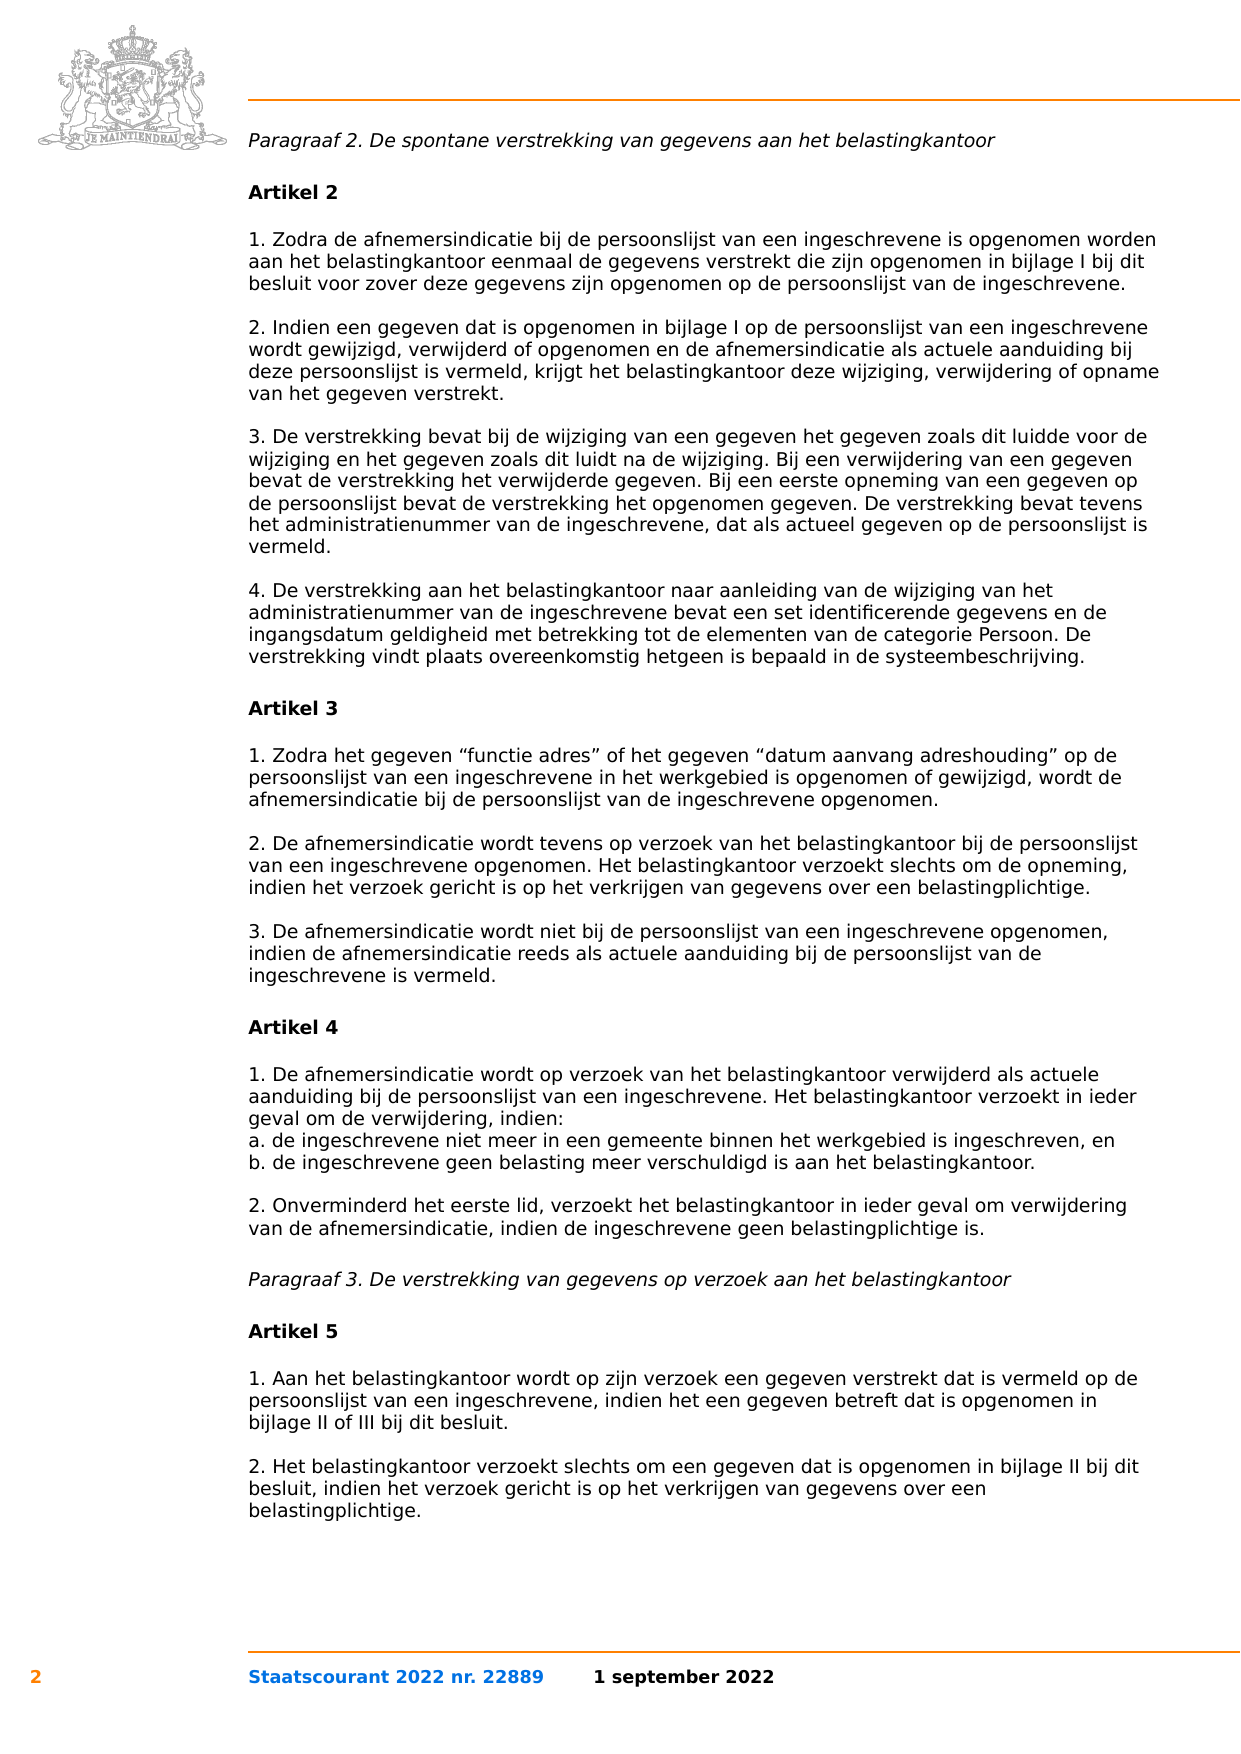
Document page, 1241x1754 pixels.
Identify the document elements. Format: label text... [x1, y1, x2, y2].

text 1. Zodra het gegeven “functie adres” of het gegeven “datum aanvang adreshouding” op de persoonslijst van een ingeschrevene in het werkgebied is opgenomen of gewijzigd, wordt de afnemersindicatie bij de persoonslijst van de ingeschrevene opgenomen. [248, 745, 1163, 811]
subtitle Paragraaf 3. De verstrekking van gegevens op verzoek aan het belastingkantoor [248, 1269, 1163, 1291]
text 2. De afnemersindicatie wordt tevens op verzoek van het belastingkantoor bij de persoonslijst van een ingeschrevene opgenomen. Het belastingkantoor verzoekt slechts om de opneming, indien het verzoek gericht is op het verkrijgen van gegevens over een belastingplichtige. [248, 833, 1163, 899]
subtitle Artikel 5 [248, 1321, 1163, 1343]
text 3. De verstrekking bevat bij de wijziging van een gegeven het gegeven zoals dit luidde voor de wijziging en het gegeven zoals dit luidt na de wijziging. Bij een verwijdering van een gegeven bevat de verstrekking het verwijderde gegeven. Bij een eerste opneming van een gegeven op de persoonslijst bevat de verstrekking het opgenomen gegeven. De verstrekking bevat tevens het administratienummer van de ingeschrevene, dat als actueel gegeven op de persoonslijst is vermeld. [248, 426, 1163, 558]
subtitle Artikel 2 [248, 182, 1163, 204]
picture [38, 25, 227, 150]
text b. de ingeschrevene geen belasting meer verschuldigd is aan het belastingkantoor. [248, 1152, 1163, 1173]
text 1. Aan het belastingkantoor wordt op zijn verzoek een gegeven verstrekt dat is vermeld op de persoonslijst van een ingeschrevene, indien het een gegeven betreft dat is opgenomen in bijlage II of III bij dit besluit. [248, 1368, 1163, 1434]
text a. de ingeschrevene niet meer in een gemeente binnen het werkgebied is ingeschreven, en [248, 1129, 1163, 1152]
text 3. De afnemersindicatie wordt niet bij de persoonslijst van een ingeschrevene opgenomen, indien de afnemersindicatie reeds als actuele aanduiding bij de persoonslijst van de ingeschrevene is vermeld. [248, 921, 1163, 987]
text 2. Onverminderd het eerste lid, verzoekt het belastingkantoor in ieder geval om verwijdering van de afnemersindicatie, indien de ingeschrevene geen belastingplichtige is. [248, 1195, 1163, 1239]
text 1. Zodra de afnemersindicatie bij de persoonslijst van een ingeschrevene is opgenomen worden aan het belastingkantoor eenmaal de gegevens verstrekt die zijn opgenomen in bijlage I bij dit besluit voor zover deze gegevens zijn opgenomen op de persoonslijst van de ingeschrevene. [248, 229, 1163, 295]
text 2. Het belastingkantoor verzoekt slechts om een gegeven dat is opgenomen in bijlage II bij dit besluit, indien het verzoek gericht is op het verkrijgen van gegevens over een belastingplichtige. [248, 1456, 1163, 1522]
subtitle Artikel 4 [248, 1017, 1163, 1039]
text 2. Indien een gegeven dat is opgenomen in bijlage I op de persoonslijst van een ingeschrevene wordt gewijzigd, verwijderd of opgenomen en de afnemersindicatie als actuele aanduiding bij deze persoonslijst is vermeld, krijgt het belastingkantoor deze wijziging, verwijdering of opname van het gegeven verstrekt. [248, 317, 1163, 404]
text 4. De verstrekking aan het belastingkantoor naar aanleiding van de wijziging van het administratienummer van de ingeschrevene bevat een set identificerende gegevens en de ingangsdatum geldigheid met betrekking tot de elementen van de categorie Persoon. De verstrekking vindt plaats overeenkomstig hetgeen is bepaald in de systeembeschrijving. [248, 580, 1163, 668]
subtitle Artikel 3 [248, 698, 1163, 720]
subtitle Paragraaf 2. De spontane verstrekking van gegevens aan het belastingkantoor [248, 130, 1163, 152]
text 1. De afnemersindicatie wordt op verzoek van het belastingkantoor verwijderd als actuele aanduiding bij de persoonslijst van een ingeschrevene. Het belastingkantoor verzoekt in ieder geval om de verwijdering, indien: [248, 1064, 1163, 1129]
